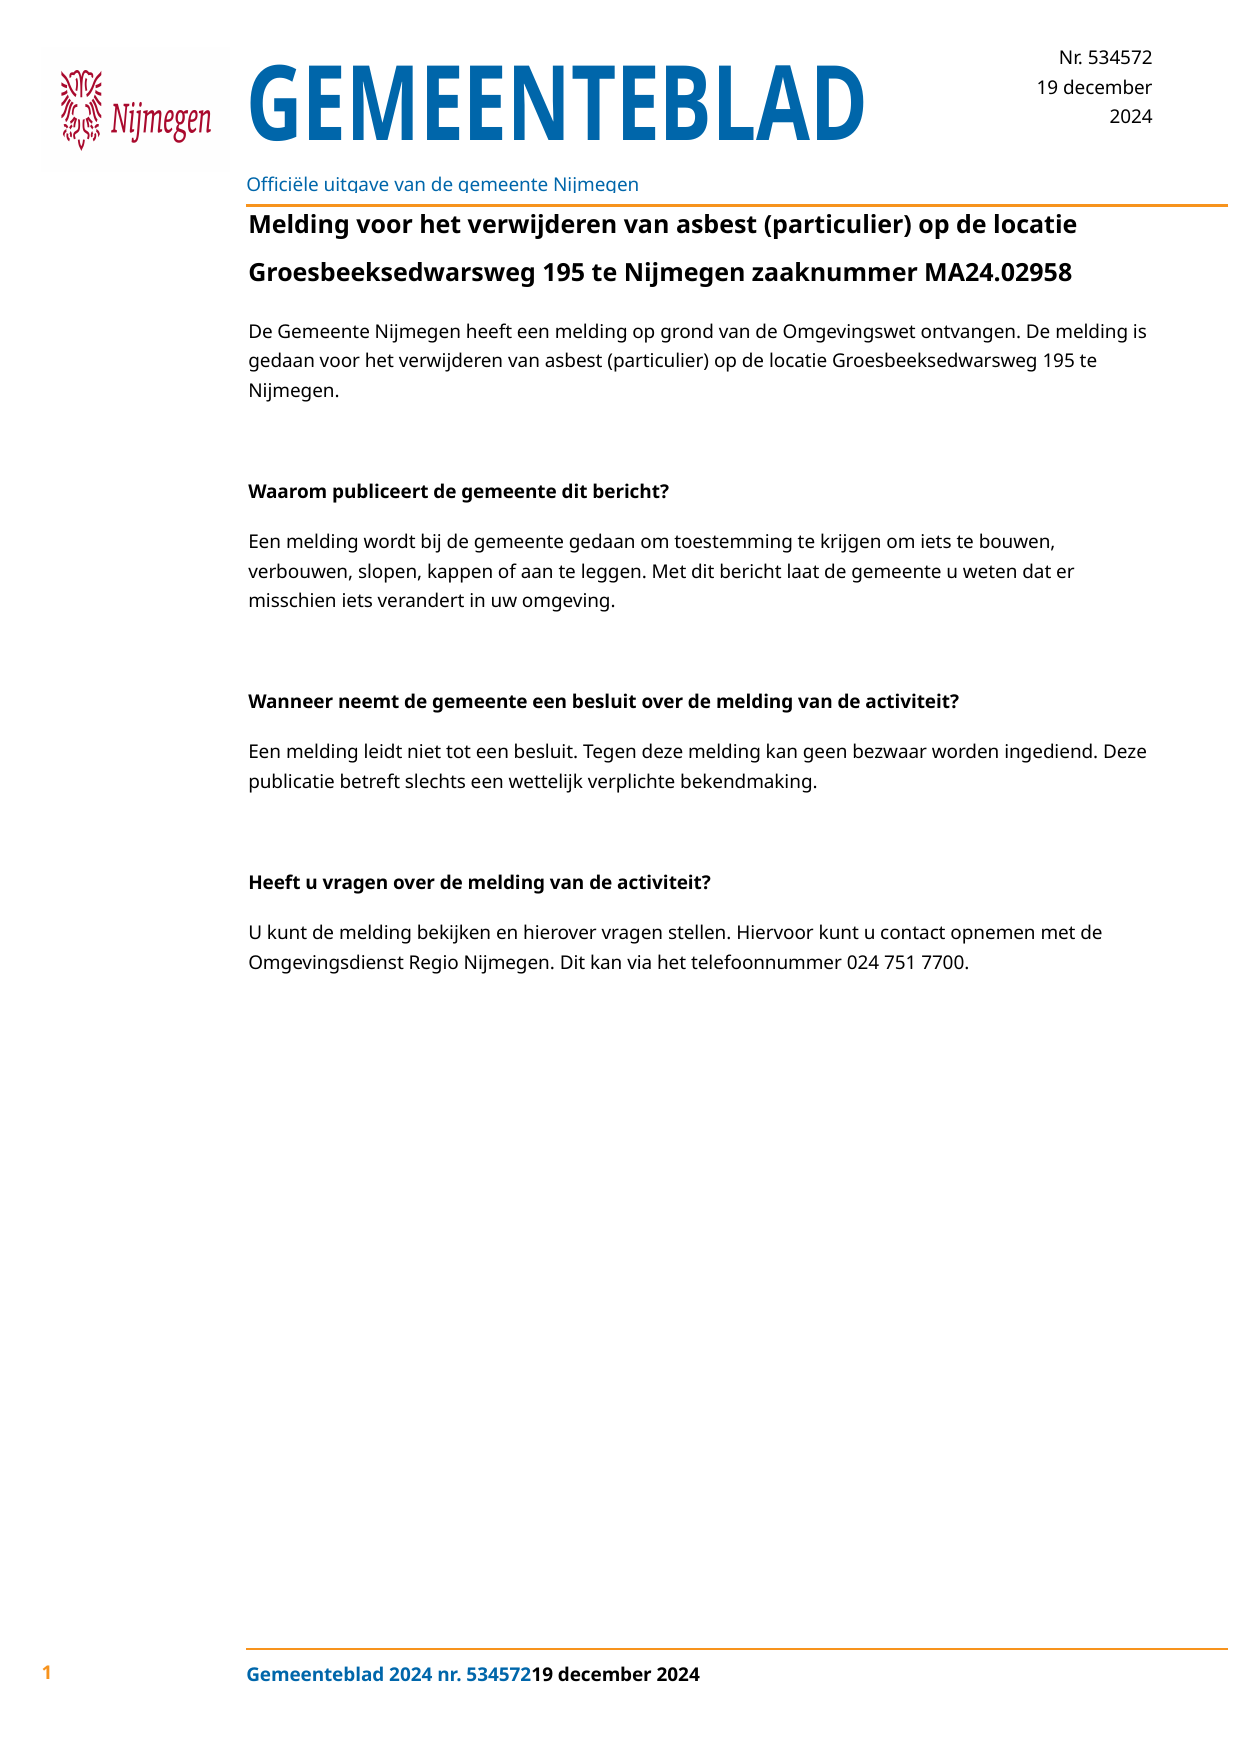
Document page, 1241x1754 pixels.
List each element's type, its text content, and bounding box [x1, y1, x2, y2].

text De Gemeente Nijmegen heeft een melding op grond van de Omgevingswet ontvangen. De melding is gedaan voor het verwijderen van asbest (particulier) op de locatie Groesbeeksedwarsweg 195 te Nijmegen. [248, 318, 1152, 403]
text Een melding leidt niet tot een besluit. Tegen deze melding kan geen bezwaar worden ingediend. Deze publicatie betreft slechts een wettelijk verplichte bekendmaking. [248, 739, 1152, 794]
text Een melding wordt bij de gemeente gedaan om toestemming te krijgen om iets te bouwen, verbouwen, slopen, kappen of aan te leggen. Met dit bericht laat de gemeente u weten dat er misschien iets verandert in uw omgeving. [248, 528, 1152, 613]
text Wanneer neemt de gemeente een besluit over de melding van de activiteit? [248, 688, 1152, 714]
picture [41, 47, 231, 172]
text U kunt de melding bekijken en hierover vragen stellen. Hiervoor kunt u contact opnemen met de Omgevingsdienst Regio Nijmegen. Dit kan via het telefoonnummer 024 751 7700. [248, 919, 1152, 975]
text Heeft u vragen over de melding van de activiteit? [248, 869, 1152, 895]
text Waarom publiceert de gemeente dit bericht? [248, 478, 1152, 504]
text Melding voor het verwijderen van asbest (particulier) op de locatie Groesbeeksedwarsweg 195 te Nijmegen zaaknummer MA24.02958 [248, 207, 1152, 288]
